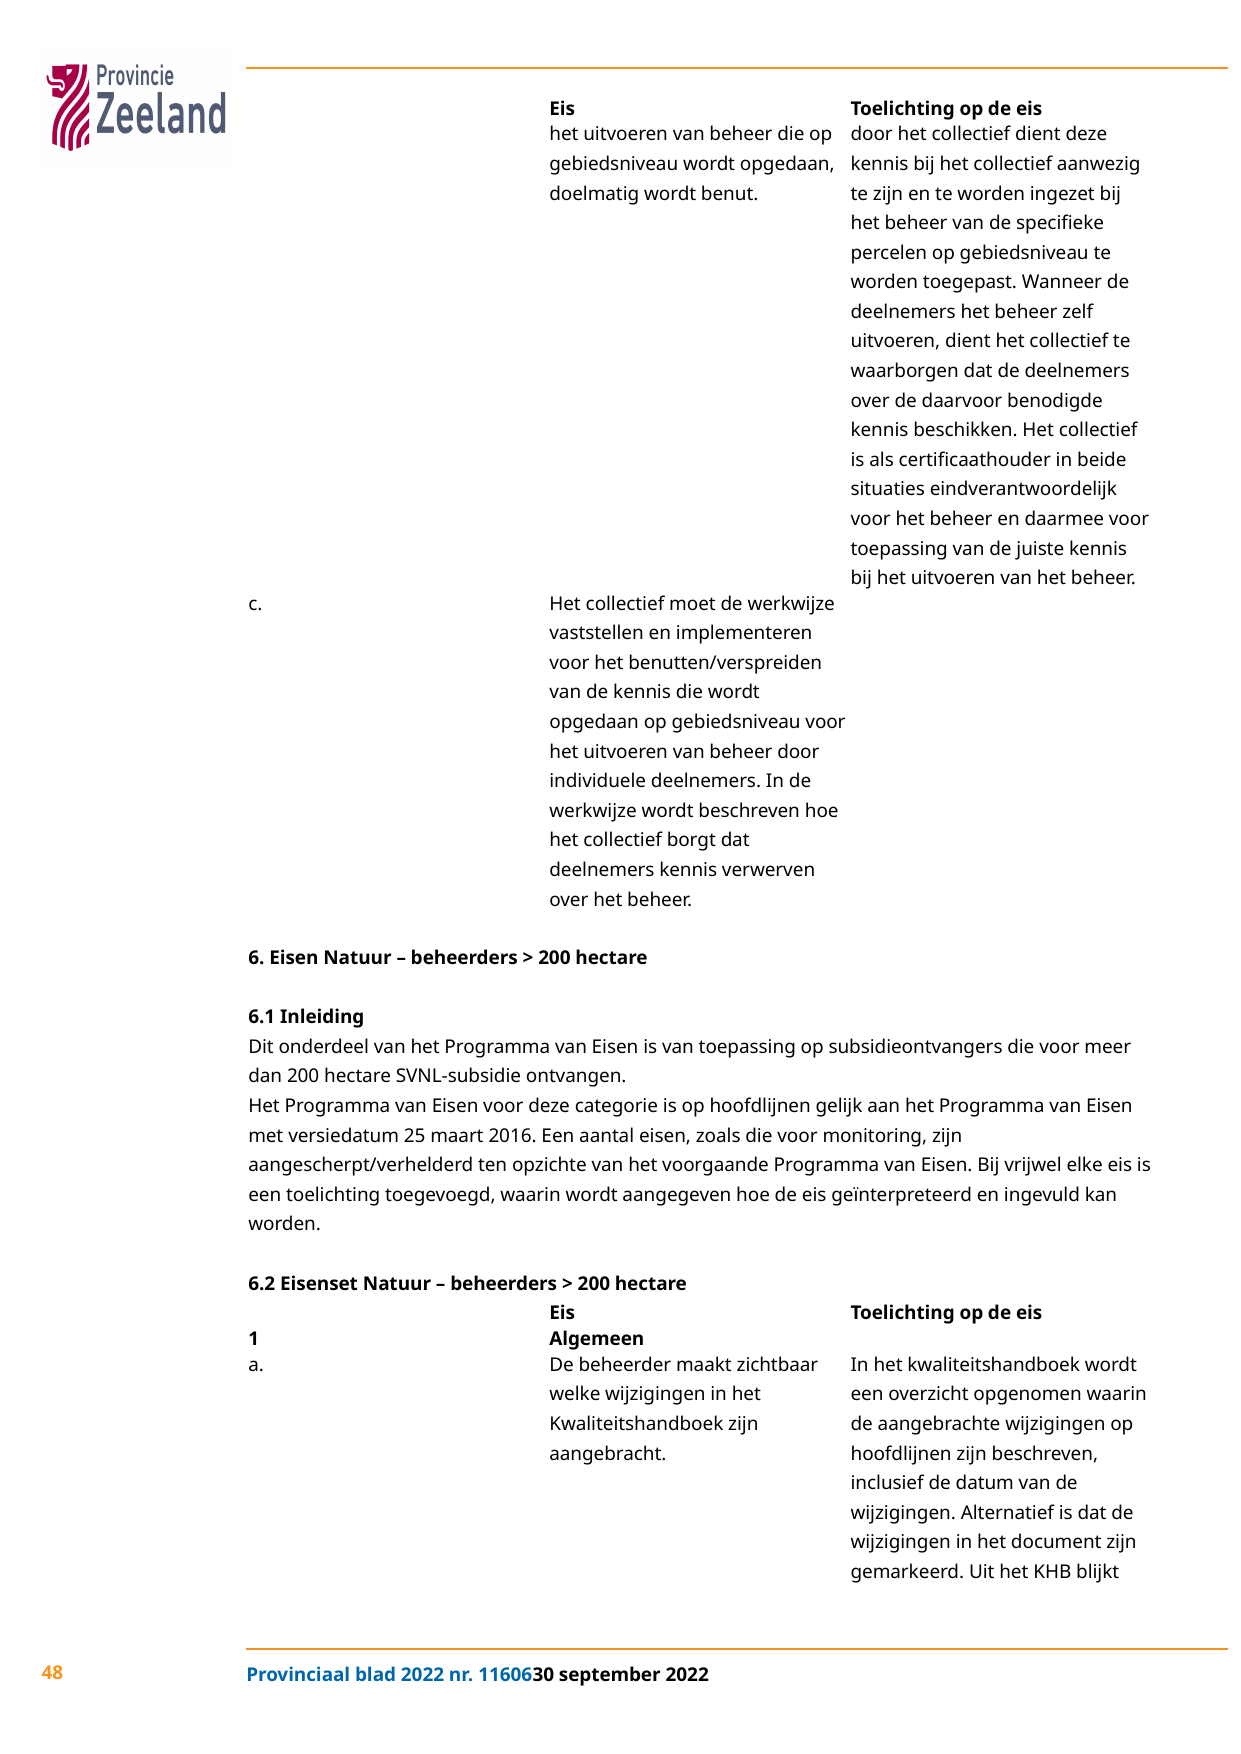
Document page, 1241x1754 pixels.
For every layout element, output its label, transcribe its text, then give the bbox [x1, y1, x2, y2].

table_cell c. [248, 590, 549, 912]
table_header Eis [549, 1300, 850, 1325]
text 6.2 Eisenset Natuur – beheerders > 200 hectare [248, 1270, 1152, 1296]
table_cell [248, 121, 549, 590]
table_cell Het collectief moet de werkwijze vaststellen en implementeren voor het benutten/verspreiden van de kennis die wordt opgedaan op gebiedsniveau voor het uitvoeren van beheer door individuele deelnemers. In de werkwijze wordt beschreven hoe het collectief borgt dat deelnemers kennis verwerven over het beheer. [549, 590, 850, 912]
table_header Toelichting op de eis [850, 1300, 1152, 1325]
table_cell In het kwaliteitshandboek wordt een overzicht opgenomen waarin de aangebrachte wijzigingen op hoofdlijnen zijn beschreven, inclusief de datum van de wijzigingen. Alternatief is dat de wijzigingen in het document zijn gemarkeerd. Uit het KHB blijkt [850, 1351, 1152, 1584]
picture [41, 47, 231, 172]
text 6. Eisen Natuur – beheerders > 200 hectare [248, 944, 1152, 970]
table_header Eis [549, 95, 850, 121]
table_cell [850, 1325, 1152, 1351]
table_cell a. [248, 1351, 549, 1584]
table_header [248, 95, 549, 121]
table_cell Algemeen [549, 1325, 850, 1351]
table_header [248, 1300, 549, 1325]
table_cell [850, 590, 1152, 912]
text 6.1 Inleiding [248, 1003, 1152, 1029]
table_header Toelichting op de eis [850, 95, 1152, 121]
text Dit onderdeel van het Programma van Eisen is van toepassing op subsidieontvangers die voor meer dan 200 hectare SVNL-subsidie ontvangen. [248, 1033, 1152, 1088]
text Het Programma van Eisen voor deze categorie is op hoofdlijnen gelijk aan het Programma van Eisen met versiedatum 25 maart 2016. Een aantal eisen, zoals die voor monitoring, zijn aangescherpt/verhelderd ten opzichte van het voorgaande Programma van Eisen. Bij vrijwel elke eis is een toelichting toegevoegd, waarin wordt aangegeven hoe de eis geïnterpreteerd en ingevuld kan worden. [248, 1092, 1152, 1236]
table_cell 1 [248, 1325, 549, 1351]
table_cell het uitvoeren van beheer die op gebiedsniveau wordt opgedaan, doelmatig wordt benut. [549, 121, 850, 590]
table_cell De beheerder maakt zichtbaar welke wijzigingen in het Kwaliteitshandboek zijn aangebracht. [549, 1351, 850, 1584]
table_cell door het collectief dient deze kennis bij het collectief aanwezig te zijn en te worden ingezet bij het beheer van de specifieke percelen op gebiedsniveau te worden toegepast. Wanneer de deelnemers het beheer zelf uitvoeren, dient het collectief te waarborgen dat de deelnemers over de daarvoor benodigde kennis beschikken. Het collectief is als certificaathouder in beide situaties eindverantwoordelijk voor het beheer en daarmee voor toepassing van de juiste kennis bij het uitvoeren van het beheer. [850, 121, 1152, 590]
